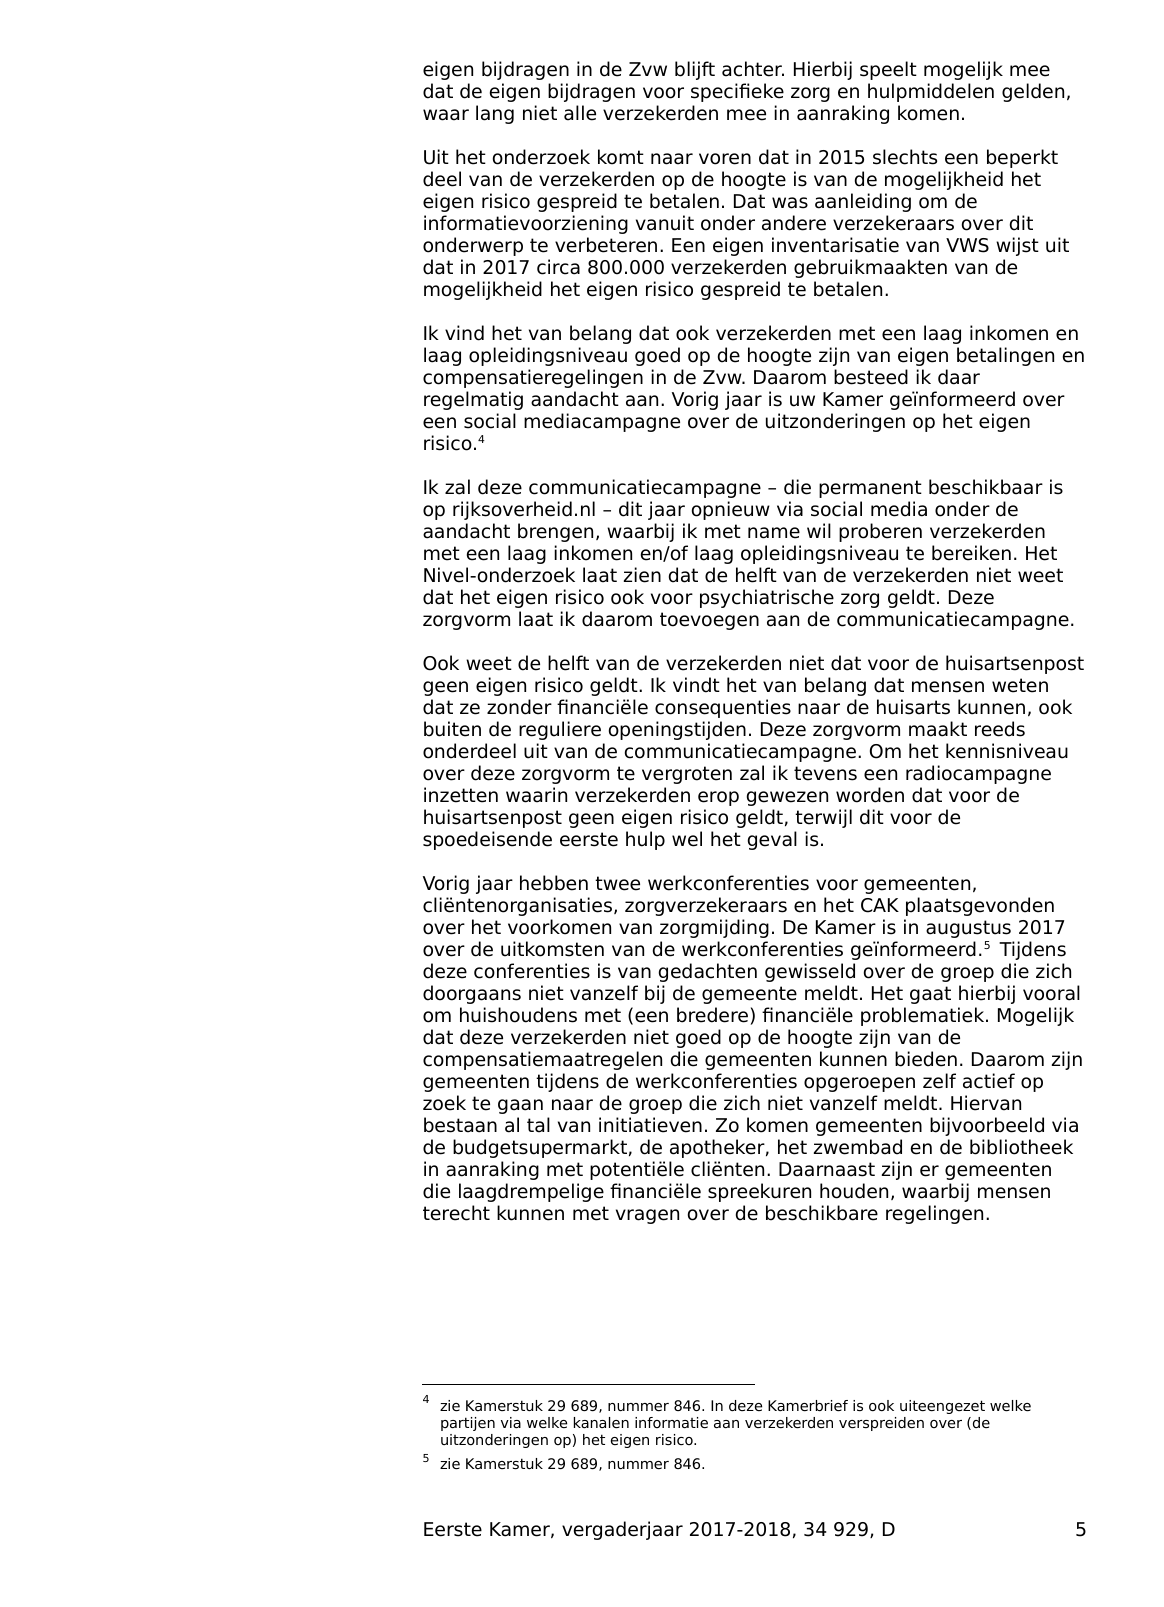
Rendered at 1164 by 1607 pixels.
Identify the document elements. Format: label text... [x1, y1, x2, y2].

text zie Kamerstuk 29 689, nummer 846. [422, 1452, 1087, 1474]
text eigen bijdragen in de Zvw blijft achter. Hierbij speelt mogelijk mee dat de eigen bijdragen voor specifieke zorg en hulpmiddelen gelden, waar lang niet alle verzekerden mee in aanraking komen. [422, 59, 1087, 125]
text Ook weet de helft van de verzekerden niet dat voor de huisartsenpost geen eigen risico geldt. Ik vindt het van belang dat mensen weten dat ze zonder financiële consequenties naar de huisarts kunnen, ook buiten de reguliere openingstijden. Deze zorgvorm maakt reeds onderdeel uit van de communicatiecampagne. Om het kennisniveau over deze zorgvorm te vergroten zal ik tevens een radiocampagne inzetten waarin verzekerden erop gewezen worden dat voor de huisartsenpost geen eigen risico geldt, terwijl dit voor de spoedeisende eerste hulp wel het geval is. [422, 653, 1087, 851]
text Vorig jaar hebben twee werkconferenties voor gemeenten, cliëntenorganisaties, zorgverzekeraars en het CAK plaatsgevonden over het voorkomen van zorgmijding. De Kamer is in augustus 2017 over de uitkomsten van de werkconferenties geïnformeerd. Tijdens deze conferenties is van gedachten gewisseld over de groep die zich doorgaans niet vanzelf bij de gemeente meldt. Het gaat hierbij vooral om huishoudens met (een bredere) financiële problematiek. Mogelijk dat deze verzekerden niet goed op de hoogte zijn van de compensatiemaatregelen die gemeenten kunnen bieden. Daarom zijn gemeenten tijdens de werkconferenties opgeroepen zelf actief op zoek te gaan naar de groep die zich niet vanzelf meldt. Hiervan bestaan al tal van initiatieven. Zo komen gemeenten bijvoorbeeld via de budgetsupermarkt, de apotheker, het zwembad en de bibliotheek in aanraking met potentiële cliënten. Daarnaast zijn er gemeenten die laagdrempelige financiële spreekuren houden, waarbij mensen terecht kunnen met vragen over de beschikbare regelingen. [422, 873, 1087, 1225]
text Ik vind het van belang dat ook verzekerden met een laag inkomen en laag opleidingsniveau goed op de hoogte zijn van eigen betalingen en compensatieregelingen in de Zvw. Daarom besteed ik daar regelmatig aandacht aan. Vorig jaar is uw Kamer geïnformeerd over een social mediacampagne over de uitzonderingen op het eigen risico. [422, 323, 1087, 455]
text Ik zal deze communicatiecampagne – die permanent beschikbaar is op rijksoverheid.nl – dit jaar opnieuw via social media onder de aandacht brengen, waarbij ik met name wil proberen verzekerden met een laag inkomen en/of laag opleidingsniveau te bereiken. Het Nivel-onderzoek laat zien dat de helft van de verzekerden niet weet dat het eigen risico ook voor psychiatrische zorg geldt. Deze zorgvorm laat ik daarom toevoegen aan de communicatiecampagne. [422, 477, 1087, 631]
text zie Kamerstuk 29 689, nummer 846. In deze Kamerbrief is ook uiteengezet welke partijen via welke kanalen informatie aan verzekerden verspreiden over (de uitzonderingen op) het eigen risico. [422, 1393, 1087, 1449]
text Uit het onderzoek komt naar voren dat in 2015 slechts een beperkt deel van de verzekerden op de hoogte is van de mogelijkheid het eigen risico gespreid te betalen. Dat was aanleiding om de informatievoorziening vanuit onder andere verzekeraars over dit onderwerp te verbeteren. Een eigen inventarisatie van VWS wijst uit dat in 2017 circa 800.000 verzekerden gebruikmaakten van de mogelijkheid het eigen risico gespreid te betalen. [422, 147, 1087, 301]
